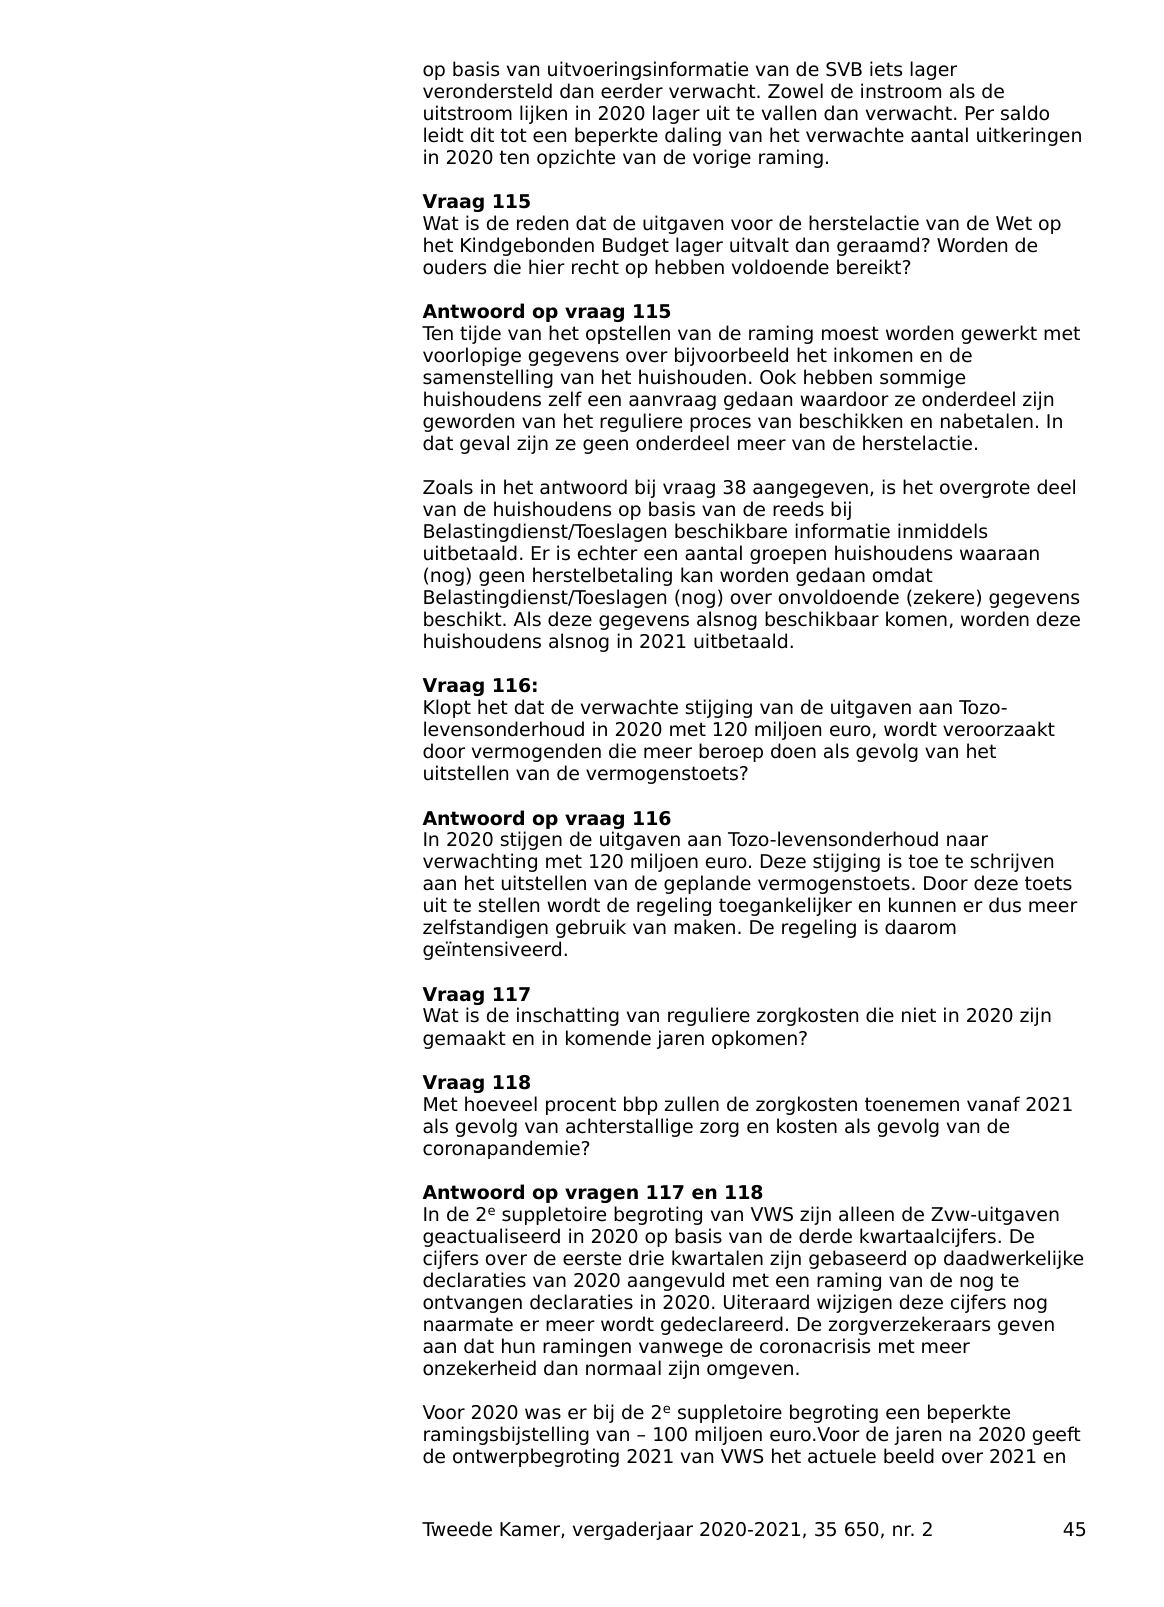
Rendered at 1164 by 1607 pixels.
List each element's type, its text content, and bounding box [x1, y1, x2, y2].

text Wat is de reden dat de uitgaven voor de herstelactie van de Wet op het Kindgebonden Budget lager uitvalt dan geraamd? Worden de ouders die hier recht op hebben voldoende bereikt? [422, 213, 1087, 279]
text Met hoeveel procent bbp zullen de zorgkosten toenemen vanaf 2021 als gevolg van achterstallige zorg en kosten als gevolg van de coronapandemie? [422, 1093, 1087, 1159]
text op basis van uitvoeringsinformatie van de SVB iets lager verondersteld dan eerder verwacht. Zowel de instroom als de uitstroom lijken in 2020 lager uit te vallen dan verwacht. Per saldo leidt dit tot een beperkte daling van het verwachte aantal uitkeringen in 2020 ten opzichte van de vorige raming. [422, 59, 1087, 169]
text Vraag 115 [422, 191, 1087, 213]
text Wat is de inschatting van reguliere zorgkosten die niet in 2020 zijn gemaakt en in komende jaren opkomen? [422, 1005, 1087, 1049]
text Voor 2020 was er bij de 2e suppletoire begroting een beperkte ramingsbijstelling van – 100 miljoen euro.Voor de jaren na 2020 geeft de ontwerpbegroting 2021 van VWS het actuele beeld over 2021 en [422, 1402, 1087, 1468]
text In de 2e suppletoire begroting van VWS zijn alleen de Zvw-uitgaven geactualiseerd in 2020 op basis van de derde kwartaalcijfers. De cijfers over de eerste drie kwartalen zijn gebaseerd op daadwerkelijke declaraties van 2020 aangevuld met een raming van de nog te ontvangen declaraties in 2020. Uiteraard wijzigen deze cijfers nog naarmate er meer wordt gedeclareerd. De zorgverzekeraars geven aan dat hun ramingen vanwege de coronacrisis met meer onzekerheid dan normaal zijn omgeven. [422, 1204, 1087, 1379]
text Ten tijde van het opstellen van de raming moest worden gewerkt met voorlopige gegevens over bijvoorbeeld het inkomen en de samenstelling van het huishouden. Ook hebben sommige huishoudens zelf een aanvraag gedaan waardoor ze onderdeel zijn geworden van het reguliere proces van beschikken en nabetalen. In dat geval zijn ze geen onderdeel meer van de herstelactie. [422, 323, 1087, 455]
text Vraag 118 [422, 1072, 1087, 1093]
text Vraag 117 [422, 983, 1087, 1005]
text Zoals in het antwoord bij vraag 38 aangegeven, is het overgrote deel van de huishoudens op basis van de reeds bij Belastingdienst/Toeslagen beschikbare informatie inmiddels uitbetaald. Er is echter een aantal groepen huishoudens waaraan (nog) geen herstelbetaling kan worden gedaan omdat Belastingdienst/Toeslagen (nog) over onvoldoende (zekere) gegevens beschikt. Als deze gegevens alsnog beschikbaar komen, worden deze huishoudens alsnog in 2021 uitbetaald. [422, 477, 1087, 653]
text Antwoord op vragen 117 en 118 [422, 1182, 1087, 1204]
text Vraag 116: [422, 675, 1087, 697]
text Antwoord op vraag 115 [422, 301, 1087, 323]
text In 2020 stijgen de uitgaven aan Tozo-levensonderhoud naar verwachting met 120 miljoen euro. Deze stijging is toe te schrijven aan het uitstellen van de geplande vermogenstoets. Door deze toets uit te stellen wordt de regeling toegankelijker en kunnen er dus meer zelfstandigen gebruik van maken. De regeling is daarom geïntensiveerd. [422, 829, 1087, 961]
text Antwoord op vraag 116 [422, 807, 1087, 829]
text Klopt het dat de verwachte stijging van de uitgaven aan Tozo-levensonderhoud in 2020 met 120 miljoen euro, wordt veroorzaakt door vermogenden die meer beroep doen als gevolg van het uitstellen van de vermogenstoets? [422, 697, 1087, 785]
